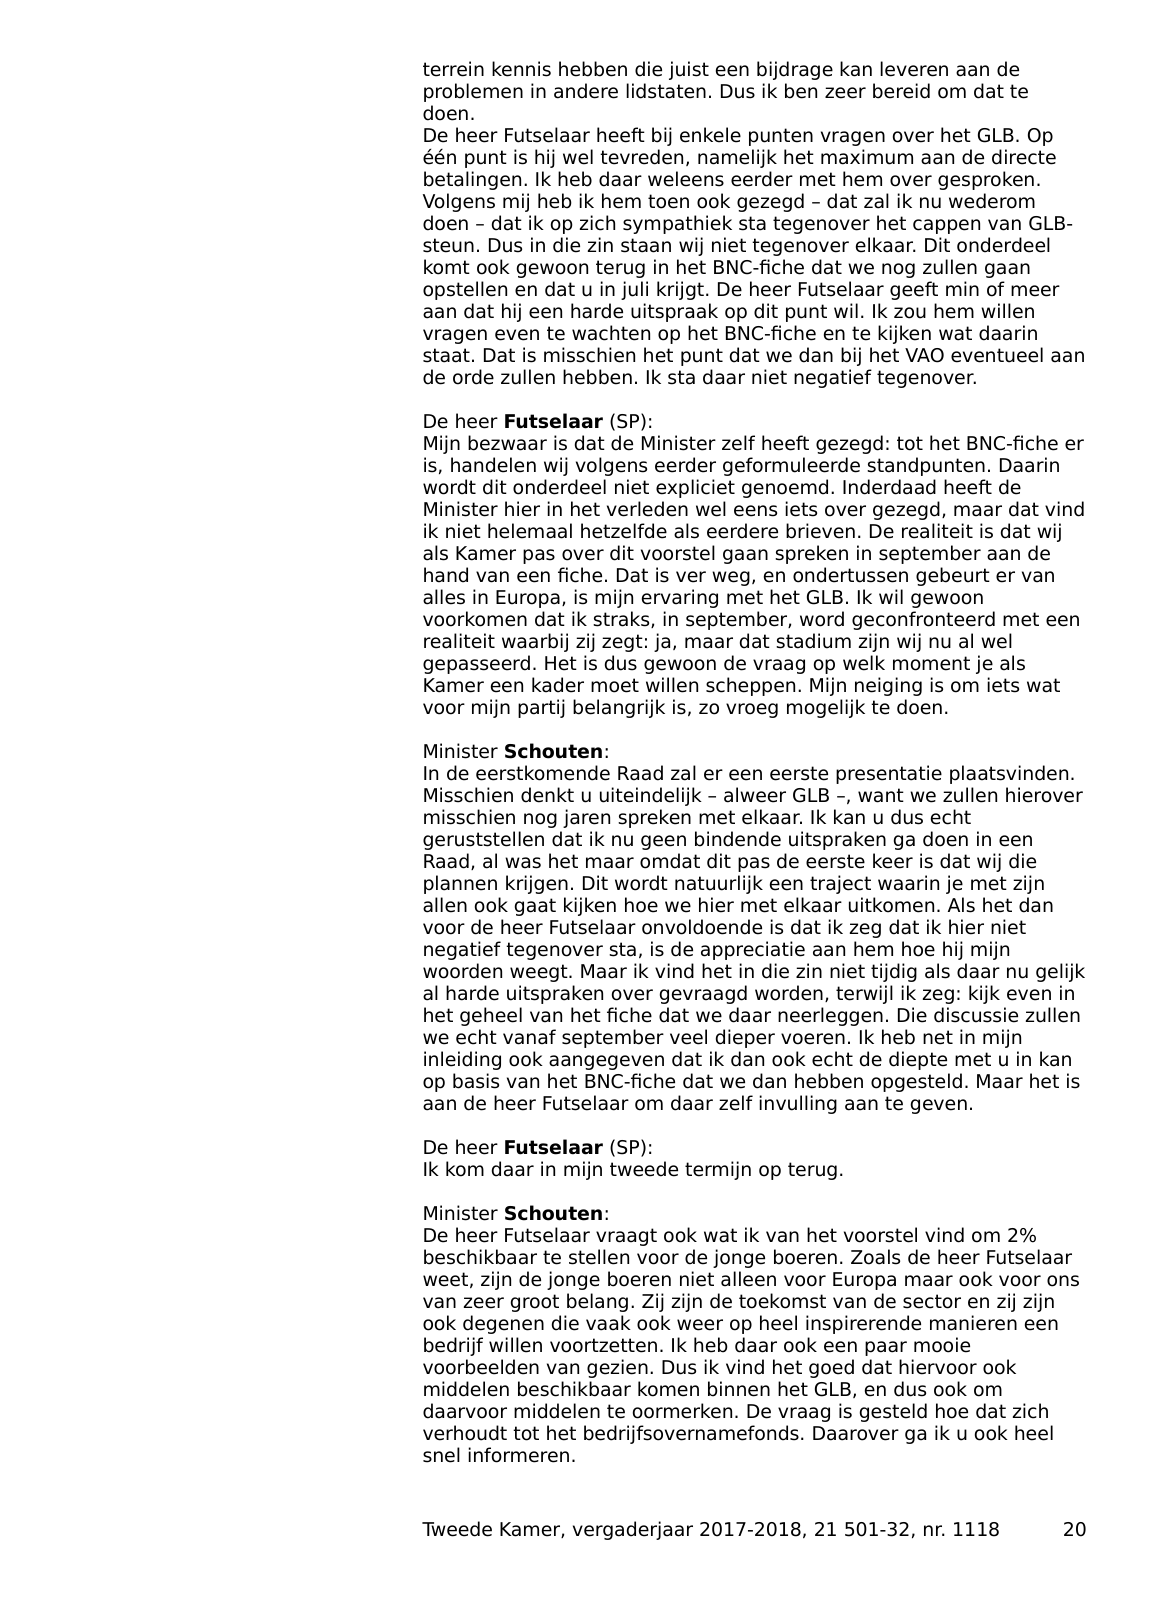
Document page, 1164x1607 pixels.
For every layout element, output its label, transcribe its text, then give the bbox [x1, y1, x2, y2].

text De heer Futselaar (SP): [422, 411, 1087, 433]
text De heer Futselaar (SP): [422, 1137, 1087, 1159]
text De heer Futselaar vraagt ook wat ik van het voorstel vind om 2% beschikbaar te stellen voor de jonge boeren. Zoals de heer Futselaar weet, zijn de jonge boeren niet alleen voor Europa maar ook voor ons van zeer groot belang. Zij zijn de toekomst van de sector en zij zijn ook degenen die vaak ook weer op heel inspirerende manieren een bedrijf willen voortzetten. Ik heb daar ook een paar mooie voorbeelden van gezien. Dus ik vind het goed dat hiervoor ook middelen beschikbaar komen binnen het GLB, en dus ook om daarvoor middelen te oormerken. De vraag is gesteld hoe dat zich verhoudt tot het bedrijfsovernamefonds. Daarover ga ik u ook heel snel informeren. [422, 1225, 1087, 1467]
text In de eerstkomende Raad zal er een eerste presentatie plaatsvinden. Misschien denkt u uiteindelijk – alweer GLB –, want we zullen hierover misschien nog jaren spreken met elkaar. Ik kan u dus echt geruststellen dat ik nu geen bindende uitspraken ga doen in een Raad, al was het maar omdat dit pas de eerste keer is dat wij die plannen krijgen. Dit wordt natuurlijk een traject waarin je met zijn allen ook gaat kijken hoe we hier met elkaar uitkomen. Als het dan voor de heer Futselaar onvoldoende is dat ik zeg dat ik hier niet negatief tegenover sta, is de appreciatie aan hem hoe hij mijn woorden weegt. Maar ik vind het in die zin niet tijdig als daar nu gelijk al harde uitspraken over gevraagd worden, terwijl ik zeg: kijk even in het geheel van het fiche dat we daar neerleggen. Die discussie zullen we echt vanaf september veel dieper voeren. Ik heb net in mijn inleiding ook aangegeven dat ik dan ook echt de diepte met u in kan op basis van het BNC-fiche dat we dan hebben opgesteld. Maar het is aan de heer Futselaar om daar zelf invulling aan te geven. [422, 763, 1087, 1114]
text terrein kennis hebben die juist een bijdrage kan leveren aan de problemen in andere lidstaten. Dus ik ben zeer bereid om dat te doen. [422, 59, 1087, 125]
text Minister Schouten: [422, 1203, 1087, 1225]
text Minister Schouten: [422, 741, 1087, 763]
text Mijn bezwaar is dat de Minister zelf heeft gezegd: tot het BNC-fiche er is, handelen wij volgens eerder geformuleerde standpunten. Daarin wordt dit onderdeel niet expliciet genoemd. Inderdaad heeft de Minister hier in het verleden wel eens iets over gezegd, maar dat vind ik niet helemaal hetzelfde als eerdere brieven. De realiteit is dat wij als Kamer pas over dit voorstel gaan spreken in september aan de hand van een fiche. Dat is ver weg, en ondertussen gebeurt er van alles in Europa, is mijn ervaring met het GLB. Ik wil gewoon voorkomen dat ik straks, in september, word geconfronteerd met een realiteit waarbij zij zegt: ja, maar dat stadium zijn wij nu al wel gepasseerd. Het is dus gewoon de vraag op welk moment je als Kamer een kader moet willen scheppen. Mijn neiging is om iets wat voor mijn partij belangrijk is, zo vroeg mogelijk te doen. [422, 433, 1087, 719]
text De heer Futselaar heeft bij enkele punten vragen over het GLB. Op één punt is hij wel tevreden, namelijk het maximum aan de directe betalingen. Ik heb daar weleens eerder met hem over gesproken. Volgens mij heb ik hem toen ook gezegd – dat zal ik nu wederom doen – dat ik op zich sympathiek sta tegenover het cappen van GLB-steun. Dus in die zin staan wij niet tegenover elkaar. Dit onderdeel komt ook gewoon terug in het BNC-fiche dat we nog zullen gaan opstellen en dat u in juli krijgt. De heer Futselaar geeft min of meer aan dat hij een harde uitspraak op dit punt wil. Ik zou hem willen vragen even te wachten op het BNC-fiche en te kijken wat daarin staat. Dat is misschien het punt dat we dan bij het VAO eventueel aan de orde zullen hebben. Ik sta daar niet negatief tegenover. [422, 125, 1087, 389]
text Ik kom daar in mijn tweede termijn op terug. [422, 1159, 1087, 1181]
